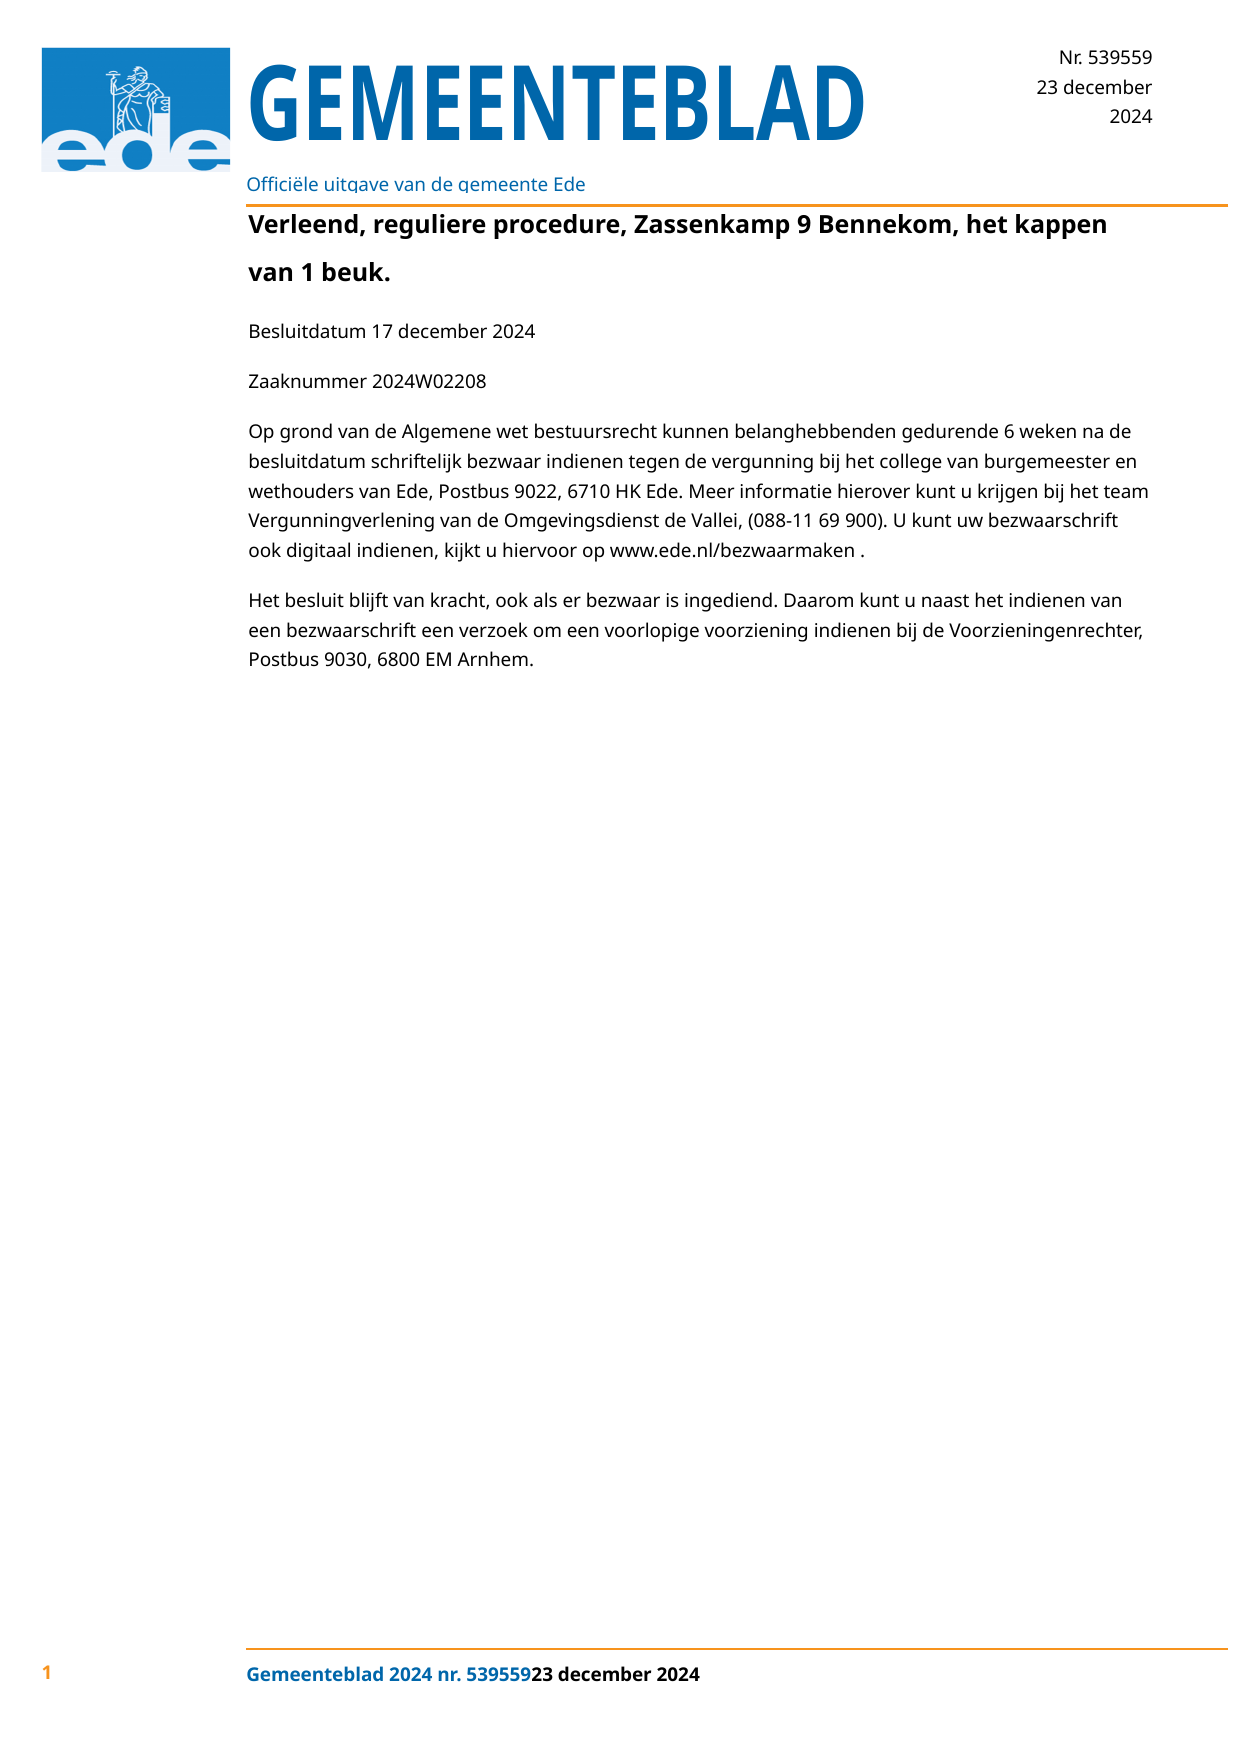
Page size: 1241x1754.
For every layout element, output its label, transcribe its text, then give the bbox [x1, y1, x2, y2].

text Verleend, reguliere procedure, Zassenkamp 9 Bennekom, het kappen van 1 beuk. [248, 207, 1152, 288]
picture [41, 47, 231, 172]
text Besluitdatum 17 december 2024 [248, 318, 1152, 344]
text Op grond van de Algemene wet bestuursrecht kunnen belanghebbenden gedurende 6 weken na de besluitdatum schriftelijk bezwaar indienen tegen de vergunning bij het college van burgemeester en wethouders van Ede, Postbus 9022, 6710 HK Ede. Meer informatie hierover kunt u krijgen bij het team Vergunningverlening van de Omgevingsdienst de Vallei, (088-11 69 900). U kunt uw bezwaarschrift ook digitaal indienen, kijkt u hiervoor op www.ede.nl/bezwaarmaken . [248, 419, 1152, 563]
text Zaaknummer 2024W02208 [248, 368, 1152, 394]
text Het besluit blijft van kracht, ook als er bezwaar is ingediend. Daarom kunt u naast het indienen van een bezwaarschrift een verzoek om een voorlopige voorziening indienen bij de Voorzieningenrechter, Postbus 9030, 6800 EM Arnhem. [248, 587, 1152, 672]
